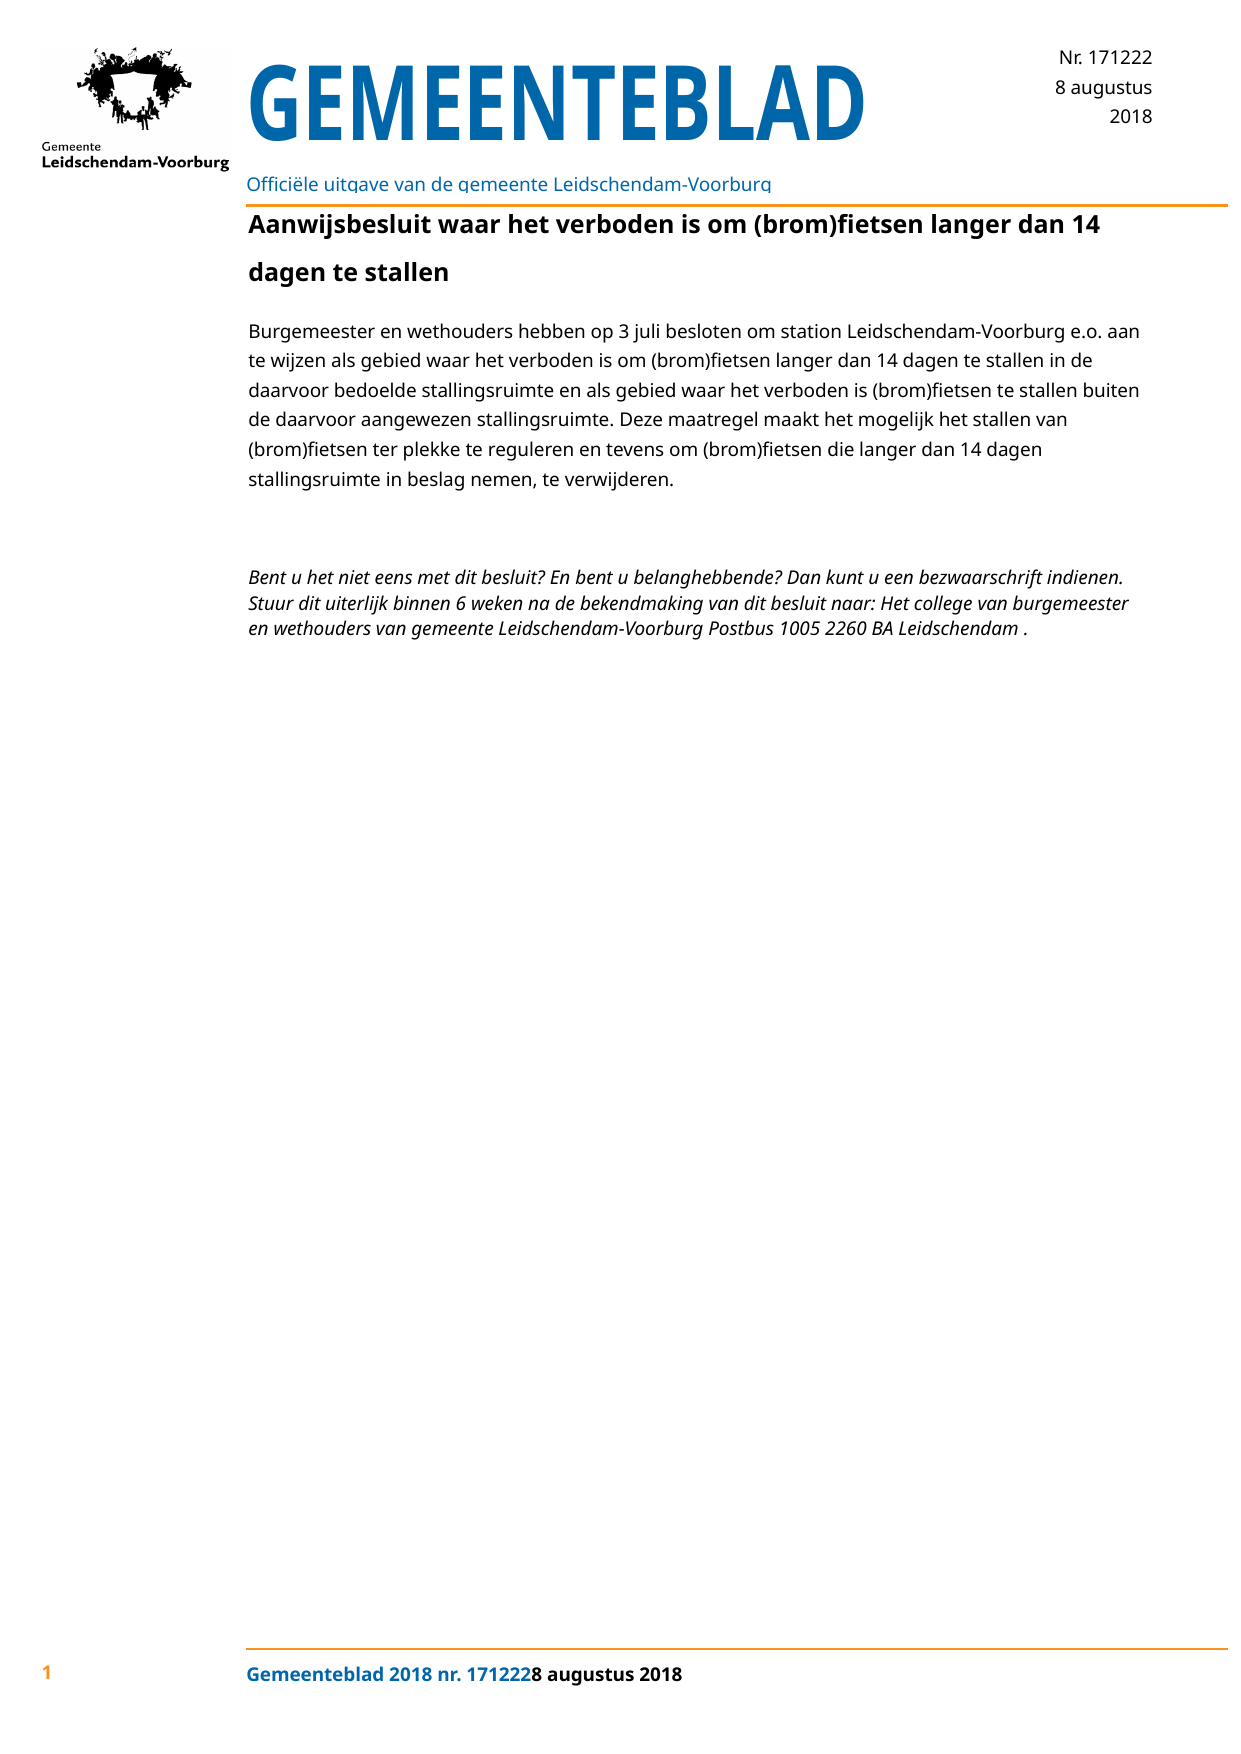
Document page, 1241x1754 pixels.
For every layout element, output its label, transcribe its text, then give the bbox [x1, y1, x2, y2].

text Burgemeester en wethouders hebben op 3 juli besloten om station Leidschendam-Voorburg e.o. aan te wijzen als gebied waar het verboden is om (brom)fietsen langer dan 14 dagen te stallen in de daarvoor bedoelde stallingsruimte en als gebied waar het verboden is (brom)fietsen te stallen buiten de daarvoor aangewezen stallingsruimte. Deze maatregel maakt het mogelijk het stallen van (brom)fietsen ter plekke te reguleren en tevens om (brom)fietsen die langer dan 14 dagen stallingsruimte in beslag nemen, te verwijderen. [248, 318, 1152, 492]
picture [41, 47, 231, 172]
text Bent u het niet eens met dit besluit? En bent u belanghebbende? Dan kunt u een bezwaarschrift indienen. Stuur dit uiterlijk binnen 6 weken na de bekendmaking van dit besluit naar: Het college van burgemeester en wethouders van gemeente Leidschendam-Voorburg Postbus 1005 2260 BA Leidschendam . [248, 564, 1152, 641]
text Aanwijsbesluit waar het verboden is om (brom)fietsen langer dan 14 dagen te stallen [248, 207, 1152, 288]
